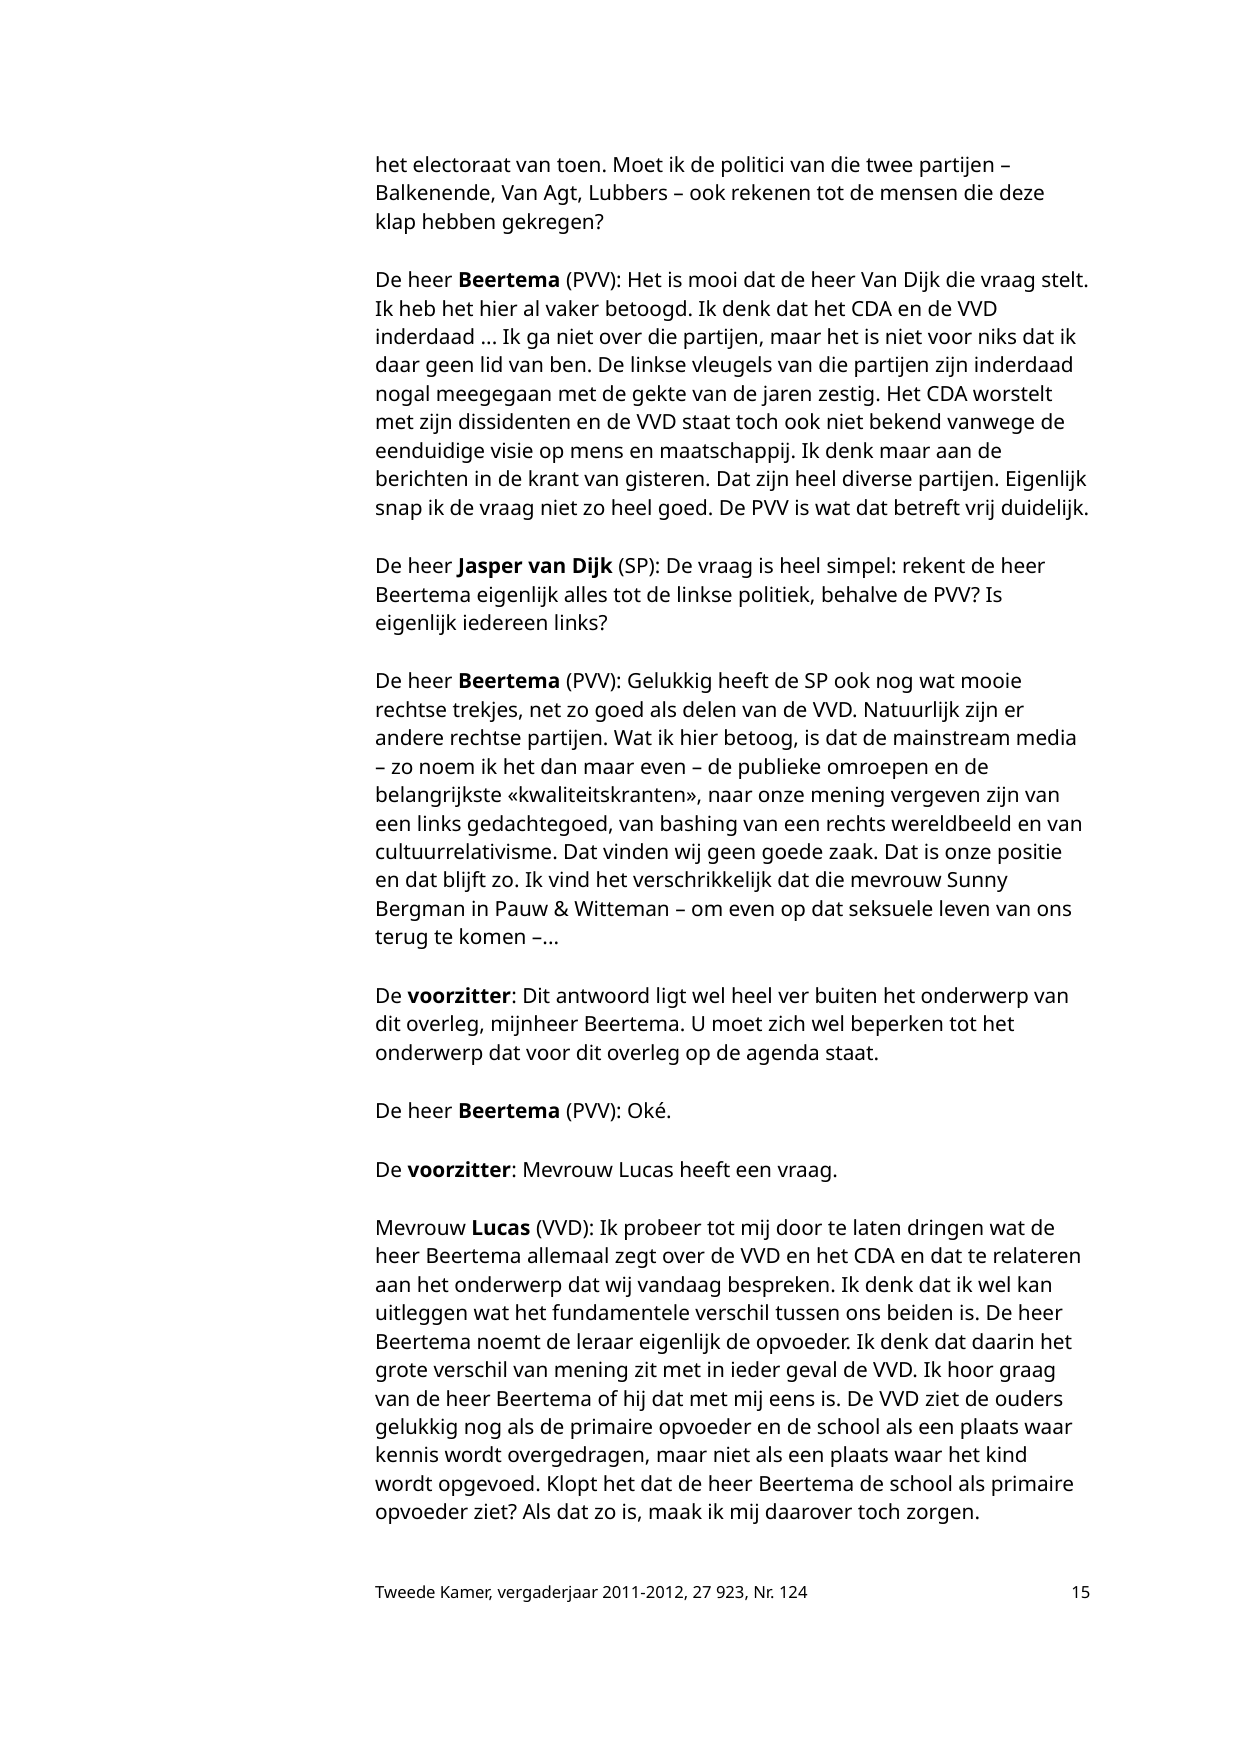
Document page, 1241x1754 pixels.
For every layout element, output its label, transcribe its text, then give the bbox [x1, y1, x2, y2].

text De voorzitter: Mevrouw Lucas heeft een vraag. [375, 1155, 1090, 1183]
text De heer Beertema (PVV): Gelukkig heeft de SP ook nog wat mooie rechtse trekjes, net zo goed als delen van de VVD. Natuurlijk zijn er andere rechtse partijen. Wat ik hier betoog, is dat de mainstream media – zo noem ik het dan maar even – de publieke omroepen en de belangrijkste «kwaliteitskranten», naar onze mening vergeven zijn van een links gedachtegoed, van bashing van een rechts wereldbeeld en van cultuurrelativisme. Dat vinden wij geen goede zaak. Dat is onze positie en dat blijft zo. Ik vind het verschrikkelijk dat die mevrouw Sunny Bergman in Pauw & Witteman – om even op dat seksuele leven van ons terug te komen –... [375, 667, 1090, 951]
text het electoraat van toen. Moet ik de politici van die twee partijen – Balkenende, Van Agt, Lubbers – ook rekenen tot de mensen die deze klap hebben gekregen? [375, 150, 1090, 235]
text De heer Jasper van Dijk (SP): De vraag is heel simpel: rekent de heer Beertema eigenlijk alles tot de linkse politiek, behalve de PVV? Is eigenlijk iedereen links? [375, 551, 1090, 637]
text Mevrouw Lucas (VVD): Ik probeer tot mij door te laten dringen wat de heer Beertema allemaal zegt over de VVD en het CDA en dat te relateren aan het onderwerp dat wij vandaag bespreken. Ik denk dat ik wel kan uitleggen wat het fundamentele verschil tussen ons beiden is. De heer Beertema noemt de leraar eigenlijk de opvoeder. Ik denk dat daarin het grote verschil van mening zit met in ieder geval de VVD. Ik hoor graag van de heer Beertema of hij dat met mij eens is. De VVD ziet de ouders gelukkig nog als de primaire opvoeder en de school als een plaats waar kennis wordt overgedragen, maar niet als een plaats waar het kind wordt opgevoed. Klopt het dat de heer Beertema de school als primaire opvoeder ziet? Als dat zo is, maak ik mij daarover toch zorgen. [375, 1213, 1090, 1526]
text De voorzitter: Dit antwoord ligt wel heel ver buiten het onderwerp van dit overleg, mijnheer Beertema. U moet zich wel beperken tot het onderwerp dat voor dit overleg op de agenda staat. [375, 981, 1090, 1066]
text De heer Beertema (PVV): Het is mooi dat de heer Van Dijk die vraag stelt. Ik heb het hier al vaker betoogd. Ik denk dat het CDA en de VVD inderdaad ... Ik ga niet over die partijen, maar het is niet voor niks dat ik daar geen lid van ben. De linkse vleugels van die partijen zijn inderdaad nogal meegegaan met de gekte van de jaren zestig. Het CDA worstelt met zijn dissidenten en de VVD staat toch ook niet bekend vanwege de eenduidige visie op mens en maatschappij. Ik denk maar aan de berichten in de krant van gisteren. Dat zijn heel diverse partijen. Eigenlijk snap ik de vraag niet zo heel goed. De PVV is wat dat betreft vrij duidelijk. [375, 265, 1090, 521]
text De heer Beertema (PVV): Oké. [375, 1096, 1090, 1125]
